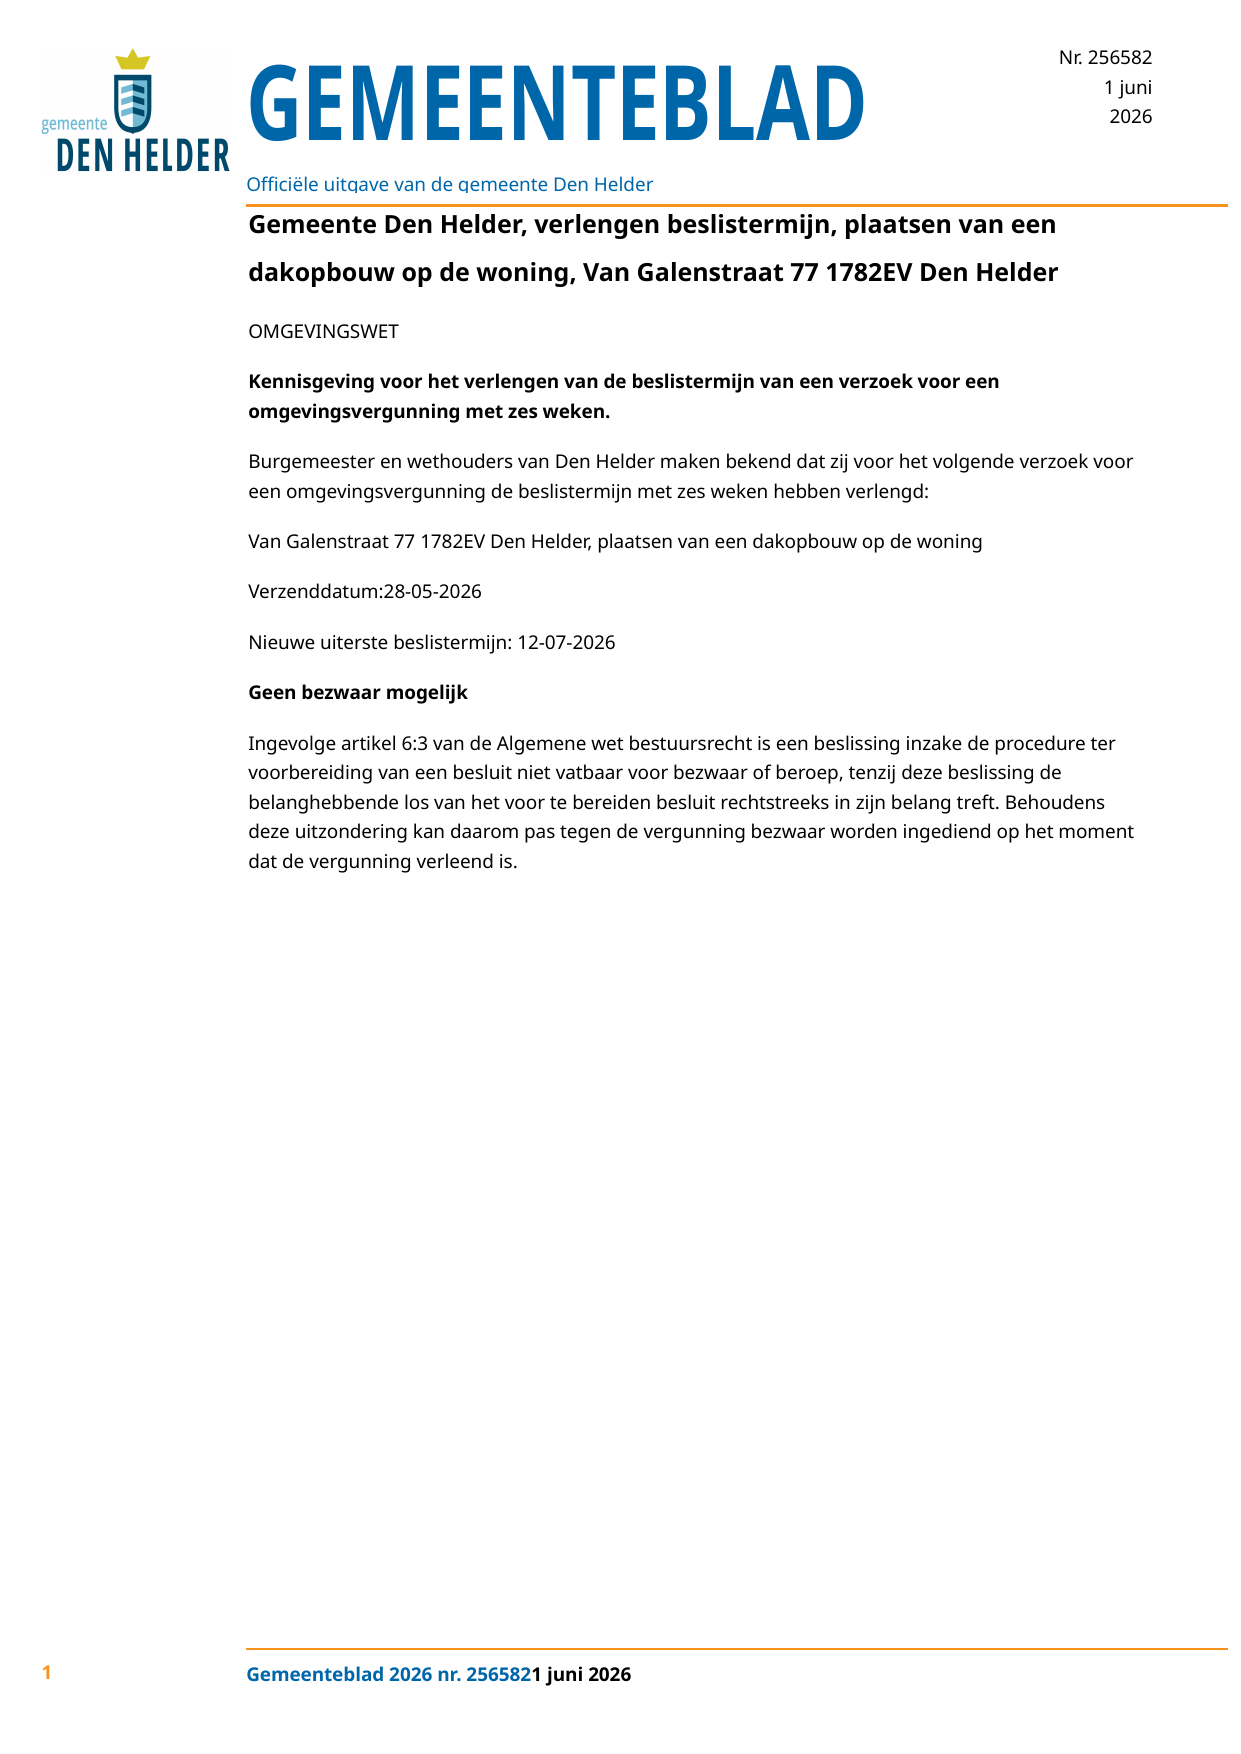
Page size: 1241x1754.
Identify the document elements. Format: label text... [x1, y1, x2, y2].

picture [100, 154, 106, 172]
picture [63, 144, 68, 165]
text Verzenddatum:28-05-2026 [248, 579, 1152, 604]
text Ingevolge artikel 6:3 van de Algemene wet bestuursrecht is een beslissing inzake de procedure ter voorbereiding van een besluit niet vatbaar voor bezwaar of beroep, tenzij deze beslissing de belanghebbende los van het voor te bereiden besluit rechtstreeks in zijn belang treft. Behoudens deze uitzondering kan daarom pas tegen de vergunning bezwaar worden ingediend op het moment dat de vergunning verleend is. [248, 730, 1152, 874]
text OMGEVINGSWET [248, 318, 1152, 344]
text Kennisgeving voor het verlengen van de beslistermijn van een verzoek voor een omgevingsvergunning met zes weken. [248, 368, 1152, 424]
picture [220, 160, 224, 172]
text Van Galenstraat 77 1782EV Den Helder, plaatsen van een dakopbouw op de woning [248, 528, 1152, 554]
text Burgemeester en wethouders van Den Helder maken bekend dat zij voor het volgende verzoek voor een omgevingsvergunning de beslistermijn met zes weken hebben verlengd: [248, 448, 1152, 504]
picture [41, 47, 231, 172]
text Nieuwe uiterste beslistermijn: 12-07-2026 [248, 629, 1152, 655]
text Gemeente Den Helder, verlengen beslistermijn, plaatsen van een dakopbouw op de woning, Van Galenstraat 77 1782EV Den Helder [248, 207, 1152, 288]
picture [182, 144, 187, 165]
text Geen bezwaar mogelijk [248, 679, 1152, 705]
picture [130, 157, 135, 172]
